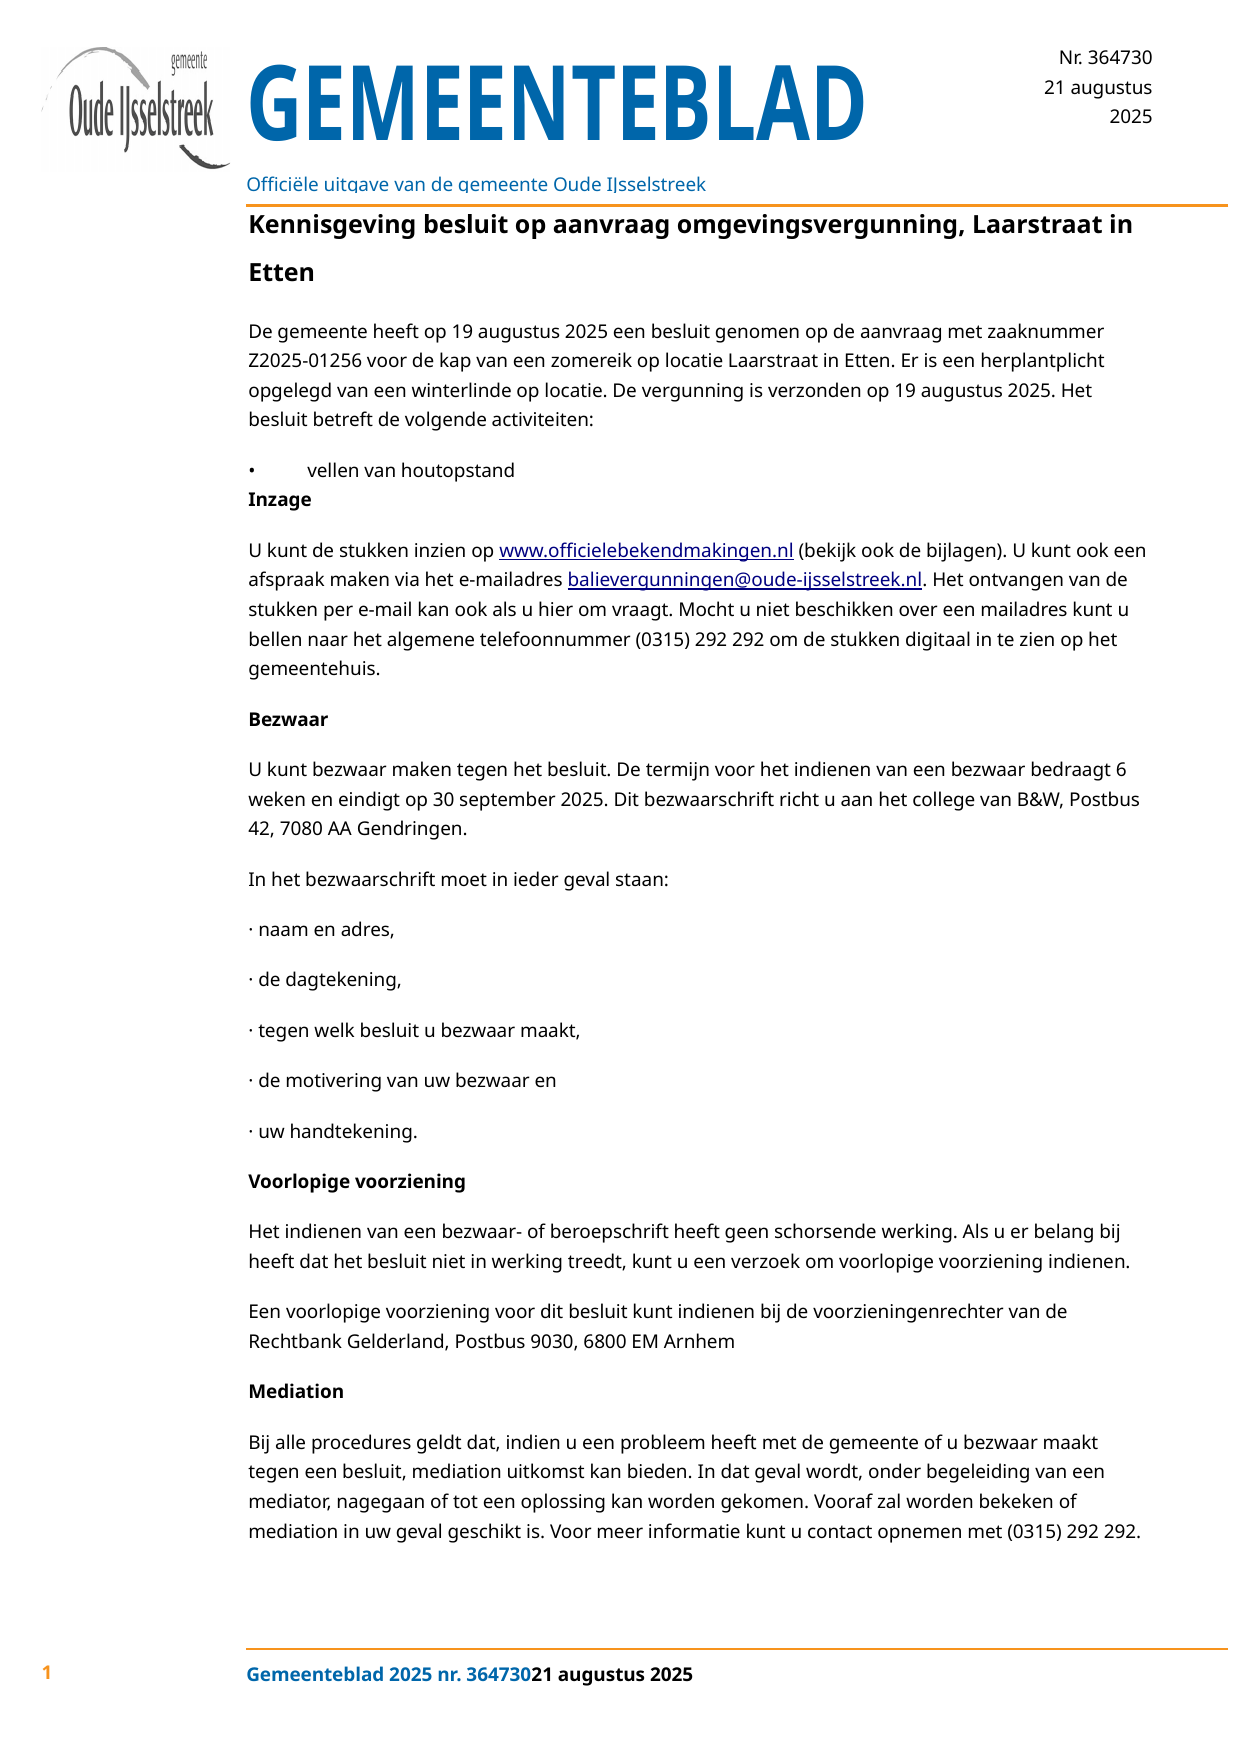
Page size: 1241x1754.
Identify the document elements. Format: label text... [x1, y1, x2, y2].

text · naam en adres, [248, 916, 1152, 942]
text Bij alle procedures geldt dat, indien u een probleem heeft met de gemeente of u bezwaar maakt tegen een besluit, mediation uitkomst kan bieden. In dat geval wordt, onder begeleiding van een mediator, nagegaan of tot een oplossing kan worden gekomen. Vooraf zal worden bekeken of mediation in uw geval geschikt is. Voor meer informatie kunt u contact opnemen met (0315) 292 292. [248, 1429, 1152, 1544]
text Voorlopige voorziening [248, 1168, 1152, 1194]
text · uw handtekening. [248, 1118, 1152, 1144]
text Mediation [248, 1379, 1152, 1404]
text Kennisgeving besluit op aanvraag omgevingsvergunning, Laarstraat in Etten [248, 207, 1152, 288]
text Bezwaar [248, 706, 1152, 732]
text Het indienen van een bezwaar- of beroepschrift heeft geen schorsende werking. Als u er belang bij heeft dat het besluit niet in werking treedt, kunt u een verzoek om voorlopige voorziening indienen. [248, 1219, 1152, 1274]
text Inzage [248, 487, 1152, 512]
text · de dagtekening, [248, 967, 1152, 992]
text U kunt bezwaar maken tegen het besluit. De termijn voor het indienen van een bezwaar bedraagt 6 weken en eindigt op 30 september 2025. Dit bezwaarschrift richt u aan het college van B&W, Postbus 42, 7080 AA Gendringen. [248, 756, 1152, 841]
text · de motivering van uw bezwaar en [248, 1067, 1152, 1093]
list vellen van houtopstand [248, 457, 1152, 483]
text De gemeente heeft op 19 augustus 2025 een besluit genomen op de aanvraag met zaaknummer Z2025-01256 voor de kap van een zomereik op locatie Laarstraat in Etten. Er is een herplantplicht opgelegd van een winterlinde op locatie. De vergunning is verzonden op 19 augustus 2025. Het besluit betreft de volgende activiteiten: [248, 318, 1152, 432]
text U kunt de stukken inzien op www.officielebekendmakingen.nl (bekijk ook de bijlagen). U kunt ook een afspraak maken via het e-mailadres balievergunningen@oude-ijsselstreek.nl. Het ontvangen van de stukken per e-mail kan ook als u hier om vraagt. Mocht u niet beschikken over een mailadres kunt u bellen naar het algemene telefoonnummer (0315) 292 292 om de stukken digitaal in te zien op het gemeentehuis. [248, 537, 1152, 681]
text · tegen welk besluit u bezwaar maakt, [248, 1017, 1152, 1043]
text In het bezwaarschrift moet in ieder geval staan: [248, 866, 1152, 892]
text Een voorlopige voorziening voor dit besluit kunt indienen bij de voorzieningenrechter van de Rechtbank Gelderland, Postbus 9030, 6800 EM Arnhem [248, 1299, 1152, 1354]
picture [41, 47, 231, 172]
